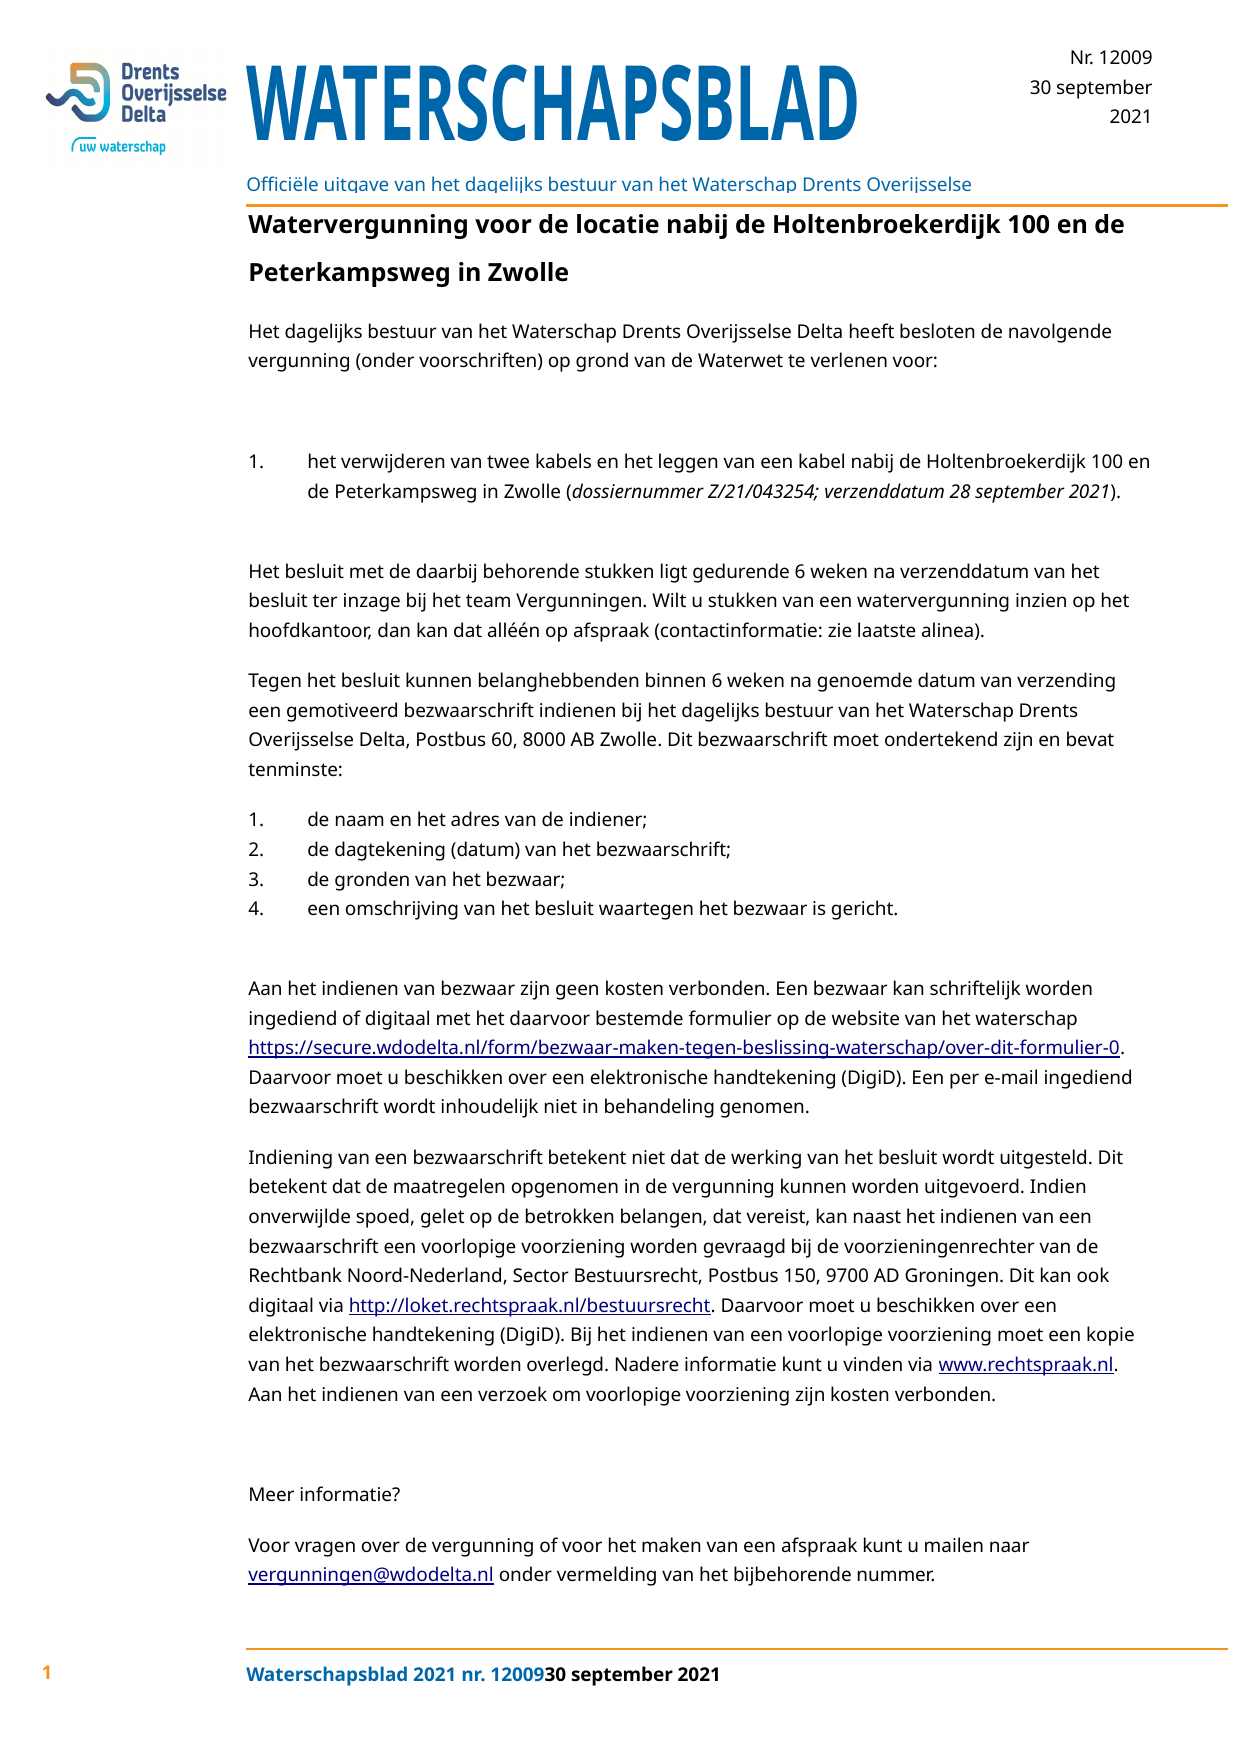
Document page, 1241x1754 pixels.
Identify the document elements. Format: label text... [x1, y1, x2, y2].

text Watervergunning voor de locatie nabij de Holtenbroekerdijk 100 en de Peterkampsweg in Zwolle [248, 207, 1152, 288]
list de naam en het adres van de indiener; [248, 807, 1152, 832]
text Het besluit met de daarbij behorende stukken ligt gedurende 6 weken na verzenddatum van het besluit ter inzage bij het team Vergunningen. Wilt u stukken van een watervergunning inzien op het hoofdkantoor, dan kan dat alléén op afspraak (contactinformatie: zie laatste alinea). [248, 558, 1152, 643]
text Voor vragen over de vergunning of voor het maken van een afspraak kunt u mailen naar vergunningen@wdodelta.nl onder vermelding van het bijbehorende nummer. [248, 1532, 1152, 1587]
text Tegen het besluit kunnen belanghebbenden binnen 6 weken na genoemde datum van verzending een gemotiveerd bezwaarschrift indienen bij het dagelijks bestuur van het Waterschap Drents Overijsselse Delta, Postbus 60, 8000 AB Zwolle. Dit bezwaarschrift moet ondertekend zijn en bevat tenminste: [248, 667, 1152, 782]
text Aan het indienen van bezwaar zijn geen kosten verbonden. Een bezwaar kan schriftelijk worden ingediend of digitaal met het daarvoor bestemde formulier op de website van het waterschap https://secure.wdodelta.nl/form/bezwaar-maken-tegen-beslissing-waterschap/over-dit-formulier-0. Daarvoor moet u beschikken over een elektronische handtekening (DigiD). Een per e-mail ingediend bezwaarschrift wordt inhoudelijk niet in behandeling genomen. [248, 975, 1152, 1119]
list een omschrijving van het besluit waartegen het bezwaar is gericht. [248, 895, 1152, 921]
text Meer informatie? [248, 1482, 1152, 1507]
list de dagtekening (datum) van het bezwaarschrift; [248, 836, 1152, 862]
text Indiening van een bezwaarschrift betekent niet dat de werking van het besluit wordt uitgesteld. Dit betekent dat de maatregelen opgenomen in de vergunning kunnen worden uitgevoerd. Indien onverwijlde spoed, gelet op de betrokken belangen, dat vereist, kan naast het indienen van een bezwaarschrift een voorlopige voorziening worden gevraagd bij de voorzieningenrechter van de Rechtbank Noord-Nederland, Sector Bestuursrecht, Postbus 150, 9700 AD Groningen. Dit kan ook digitaal via http://loket.rechtspraak.nl/bestuursrecht. Daarvoor moet u beschikken over een elektronische handtekening (DigiD). Bij het indienen van een voorlopige voorziening moet een kopie van het bezwaarschrift worden overlegd. Nadere informatie kunt u vinden via www.rechtspraak.nl. Aan het indienen van een verzoek om voorlopige voorziening zijn kosten verbonden. [248, 1144, 1152, 1407]
list het verwijderen van twee kabels en het leggen van een kabel nabij de Holtenbroekerdijk 100 en de Peterkampsweg in Zwolle (dossiernummer Z/21/043254; verzenddatum 28 september 2021). [248, 448, 1152, 504]
text Het dagelijks bestuur van het Waterschap Drents Overijsselse Delta heeft besloten de navolgende vergunning (onder voorschriften) op grond van de Waterwet te verlenen voor: [248, 318, 1152, 373]
picture [41, 47, 231, 172]
list de gronden van het bezwaar; [248, 866, 1152, 892]
